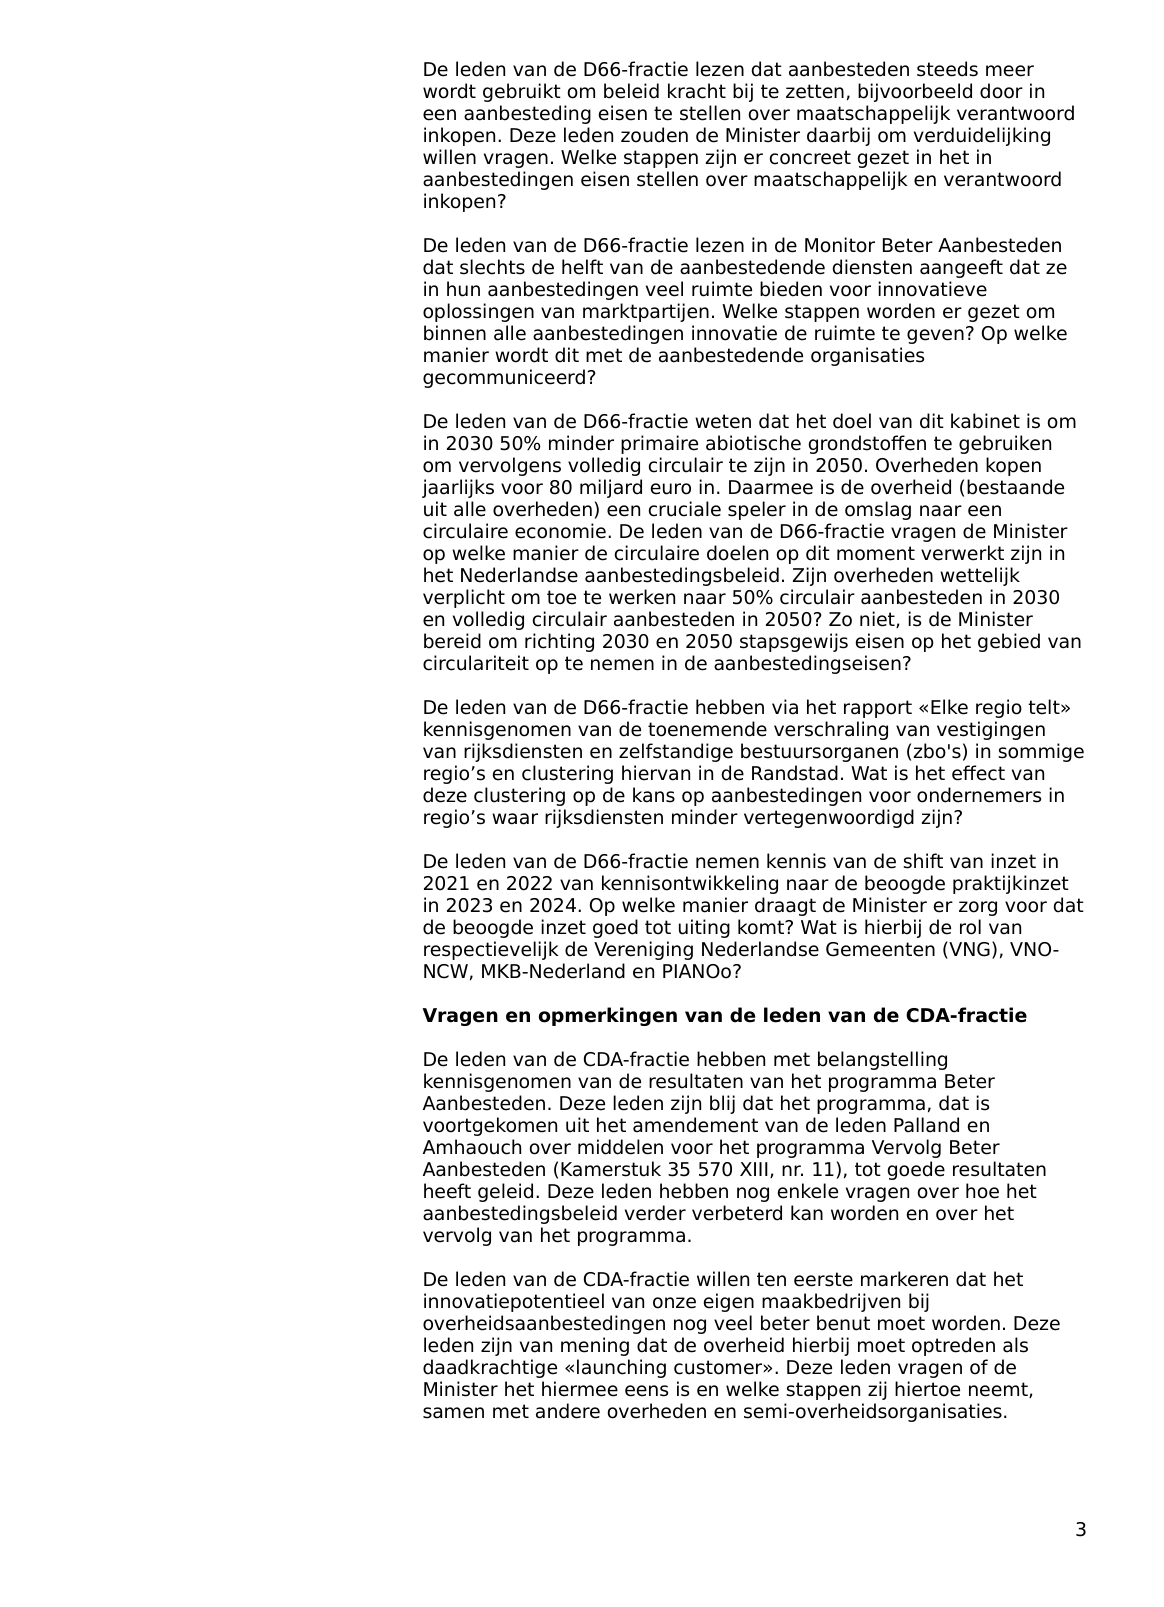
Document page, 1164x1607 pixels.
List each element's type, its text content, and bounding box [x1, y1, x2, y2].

subtitle Vragen en opmerkingen van de leden van de CDA-fractie [422, 1005, 1087, 1027]
text De leden van de D66-fractie nemen kennis van de shift van inzet in 2021 en 2022 van kennisontwikkeling naar de beoogde praktijkinzet in 2023 en 2024. Op welke manier draagt de Minister er zorg voor dat de beoogde inzet goed tot uiting komt? Wat is hierbij de rol van respectievelijk de Vereniging Nederlandse Gemeenten (VNG), VNO-NCW, MKB-Nederland en PIANOo? [422, 851, 1087, 983]
text De leden van de CDA-fractie willen ten eerste markeren dat het innovatiepotentieel van onze eigen maakbedrijven bij overheidsaanbestedingen nog veel beter benut moet worden. Deze leden zijn van mening dat de overheid hierbij moet optreden als daadkrachtige «launching customer». Deze leden vragen of de Minister het hiermee eens is en welke stappen zij hiertoe neemt, samen met andere overheden en semi-overheidsorganisaties. [422, 1269, 1087, 1423]
text De leden van de D66-fractie hebben via het rapport «Elke regio telt» kennisgenomen van de toenemende verschraling van vestigingen van rijksdiensten en zelfstandige bestuursorganen (zbo's) in sommige regio’s en clustering hiervan in de Randstad. Wat is het effect van deze clustering op de kans op aanbestedingen voor ondernemers in regio’s waar rijksdiensten minder vertegenwoordigd zijn? [422, 697, 1087, 829]
text De leden van de D66-fractie lezen dat aanbesteden steeds meer wordt gebruikt om beleid kracht bij te zetten, bijvoorbeeld door in een aanbesteding eisen te stellen over maatschappelijk verantwoord inkopen. Deze leden zouden de Minister daarbij om verduidelijking willen vragen. Welke stappen zijn er concreet gezet in het in aanbestedingen eisen stellen over maatschappelijk en verantwoord inkopen? [422, 59, 1087, 213]
text De leden van de D66-fractie weten dat het doel van dit kabinet is om in 2030 50% minder primaire abiotische grondstoffen te gebruiken om vervolgens volledig circulair te zijn in 2050. Overheden kopen jaarlijks voor 80 miljard euro in. Daarmee is de overheid (bestaande uit alle overheden) een cruciale speler in de omslag naar een circulaire economie. De leden van de D66-fractie vragen de Minister op welke manier de circulaire doelen op dit moment verwerkt zijn in het Nederlandse aanbestedingsbeleid. Zijn overheden wettelijk verplicht om toe te werken naar 50% circulair aanbesteden in 2030 en volledig circulair aanbesteden in 2050? Zo niet, is de Minister bereid om richting 2030 en 2050 stapsgewijs eisen op het gebied van circulariteit op te nemen in de aanbestedingseisen? [422, 411, 1087, 675]
text De leden van de CDA-fractie hebben met belangstelling kennisgenomen van de resultaten van het programma Beter Aanbesteden. Deze leden zijn blij dat het programma, dat is voortgekomen uit het amendement van de leden Palland en Amhaouch over middelen voor het programma Vervolg Beter Aanbesteden (Kamerstuk 35 570 XIII, nr. 11), tot goede resultaten heeft geleid. Deze leden hebben nog enkele vragen over hoe het aanbestedingsbeleid verder verbeterd kan worden en over het vervolg van het programma. [422, 1049, 1087, 1247]
text De leden van de D66-fractie lezen in de Monitor Beter Aanbesteden dat slechts de helft van de aanbestedende diensten aangeeft dat ze in hun aanbestedingen veel ruimte bieden voor innovatieve oplossingen van marktpartijen. Welke stappen worden er gezet om binnen alle aanbestedingen innovatie de ruimte te geven? Op welke manier wordt dit met de aanbestedende organisaties gecommuniceerd? [422, 235, 1087, 389]
